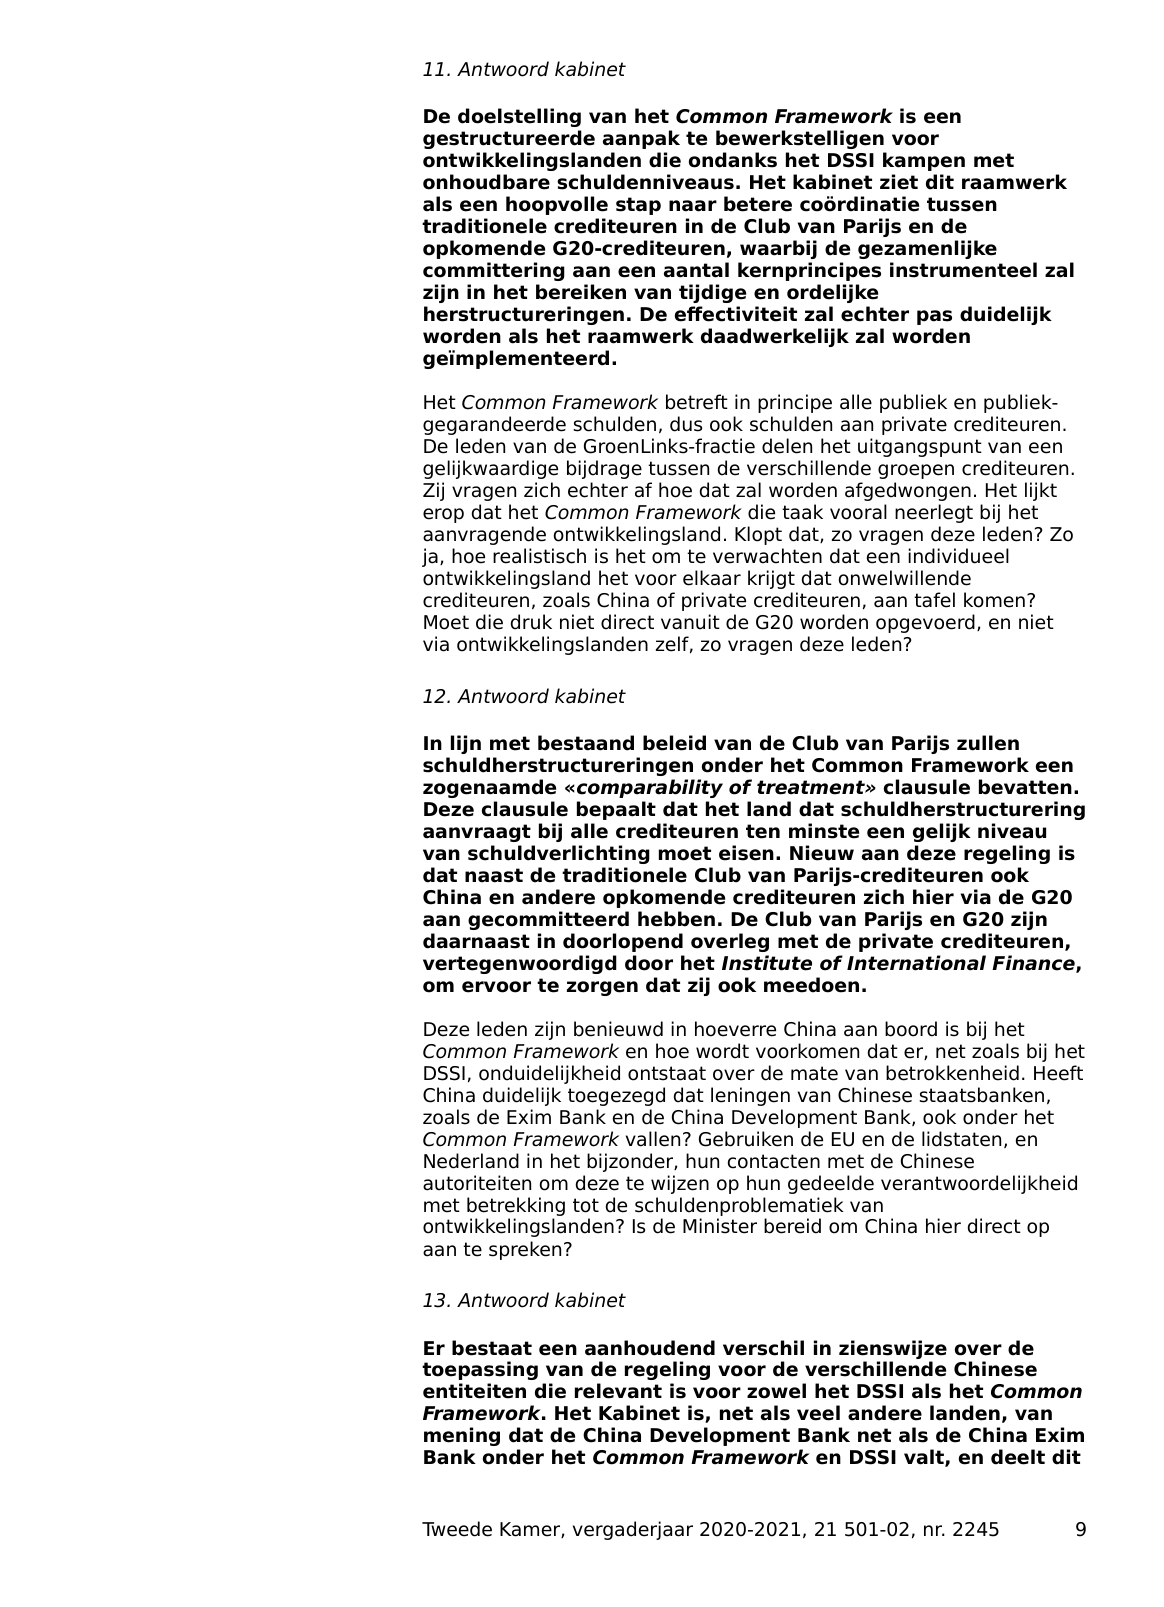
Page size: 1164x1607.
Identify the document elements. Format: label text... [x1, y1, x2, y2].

text Deze leden zijn benieuwd in hoeverre China aan boord is bij het Common Framework en hoe wordt voorkomen dat er, net zoals bij het DSSI, onduidelijkheid ontstaat over de mate van betrokkenheid. Heeft China duidelijk toegezegd dat leningen van Chinese staatsbanken, zoals de Exim Bank en de China Development Bank, ook onder het Common Framework vallen? Gebruiken de EU en de lidstaten, en Nederland in het bijzonder, hun contacten met de Chinese autoriteiten om deze te wijzen op hun gedeelde verantwoordelijkheid met betrekking tot de schuldenproblematiek van ontwikkelingslanden? Is de Minister bereid om China hier direct op aan te spreken? [422, 1019, 1087, 1260]
subtitle 12. Antwoord kabinet [422, 686, 1087, 708]
text Er bestaat een aanhoudend verschil in zienswijze over de toepassing van de regeling voor de verschillende Chinese entiteiten die relevant is voor zowel het DSSI als het Common Framework. Het Kabinet is, net als veel andere landen, van mening dat de China Development Bank net als de China Exim Bank onder het Common Framework en DSSI valt, en deelt dit [422, 1337, 1087, 1469]
text De doelstelling van het Common Framework is een gestructureerde aanpak te bewerkstelligen voor ontwikkelingslanden die ondanks het DSSI kampen met onhoudbare schuldenniveaus. Het kabinet ziet dit raamwerk als een hoopvolle stap naar betere coördinatie tussen traditionele crediteuren in de Club van Parijs en de opkomende G20-crediteuren, waarbij de gezamenlijke committering aan een aantal kernprincipes instrumenteel zal zijn in het bereiken van tijdige en ordelijke herstructureringen. De effectiviteit zal echter pas duidelijk worden als het raamwerk daadwerkelijk zal worden geïmplementeerd. [422, 106, 1087, 370]
subtitle 13. Antwoord kabinet [422, 1290, 1087, 1312]
text Het Common Framework betreft in principe alle publiek en publiek-gegarandeerde schulden, dus ook schulden aan private crediteuren. De leden van de GroenLinks-fractie delen het uitgangspunt van een gelijkwaardige bijdrage tussen de verschillende groepen crediteuren. Zij vragen zich echter af hoe dat zal worden afgedwongen. Het lijkt erop dat het Common Framework die taak vooral neerlegt bij het aanvragende ontwikkelingsland. Klopt dat, zo vragen deze leden? Zo ja, hoe realistisch is het om te verwachten dat een individueel ontwikkelingsland het voor elkaar krijgt dat onwelwillende crediteuren, zoals China of private crediteuren, aan tafel komen? Moet die druk niet direct vanuit de G20 worden opgevoerd, en niet via ontwikkelingslanden zelf, zo vragen deze leden? [422, 392, 1087, 656]
subtitle 11. Antwoord kabinet [422, 59, 1087, 81]
text In lijn met bestaand beleid van de Club van Parijs zullen schuldherstructureringen onder het Common Framework een zogenaamde «comparability of treatment» clausule bevatten. Deze clausule bepaalt dat het land dat schuldherstructurering aanvraagt bij alle crediteuren ten minste een gelijk niveau van schuldverlichting moet eisen. Nieuw aan deze regeling is dat naast de traditionele Club van Parijs-crediteuren ook China en andere opkomende crediteuren zich hier via de G20 aan gecommitteerd hebben. De Club van Parijs en G20 zijn daarnaast in doorlopend overleg met de private crediteuren, vertegenwoordigd door het Institute of International Finance, om ervoor te zorgen dat zij ook meedoen. [422, 733, 1087, 996]
